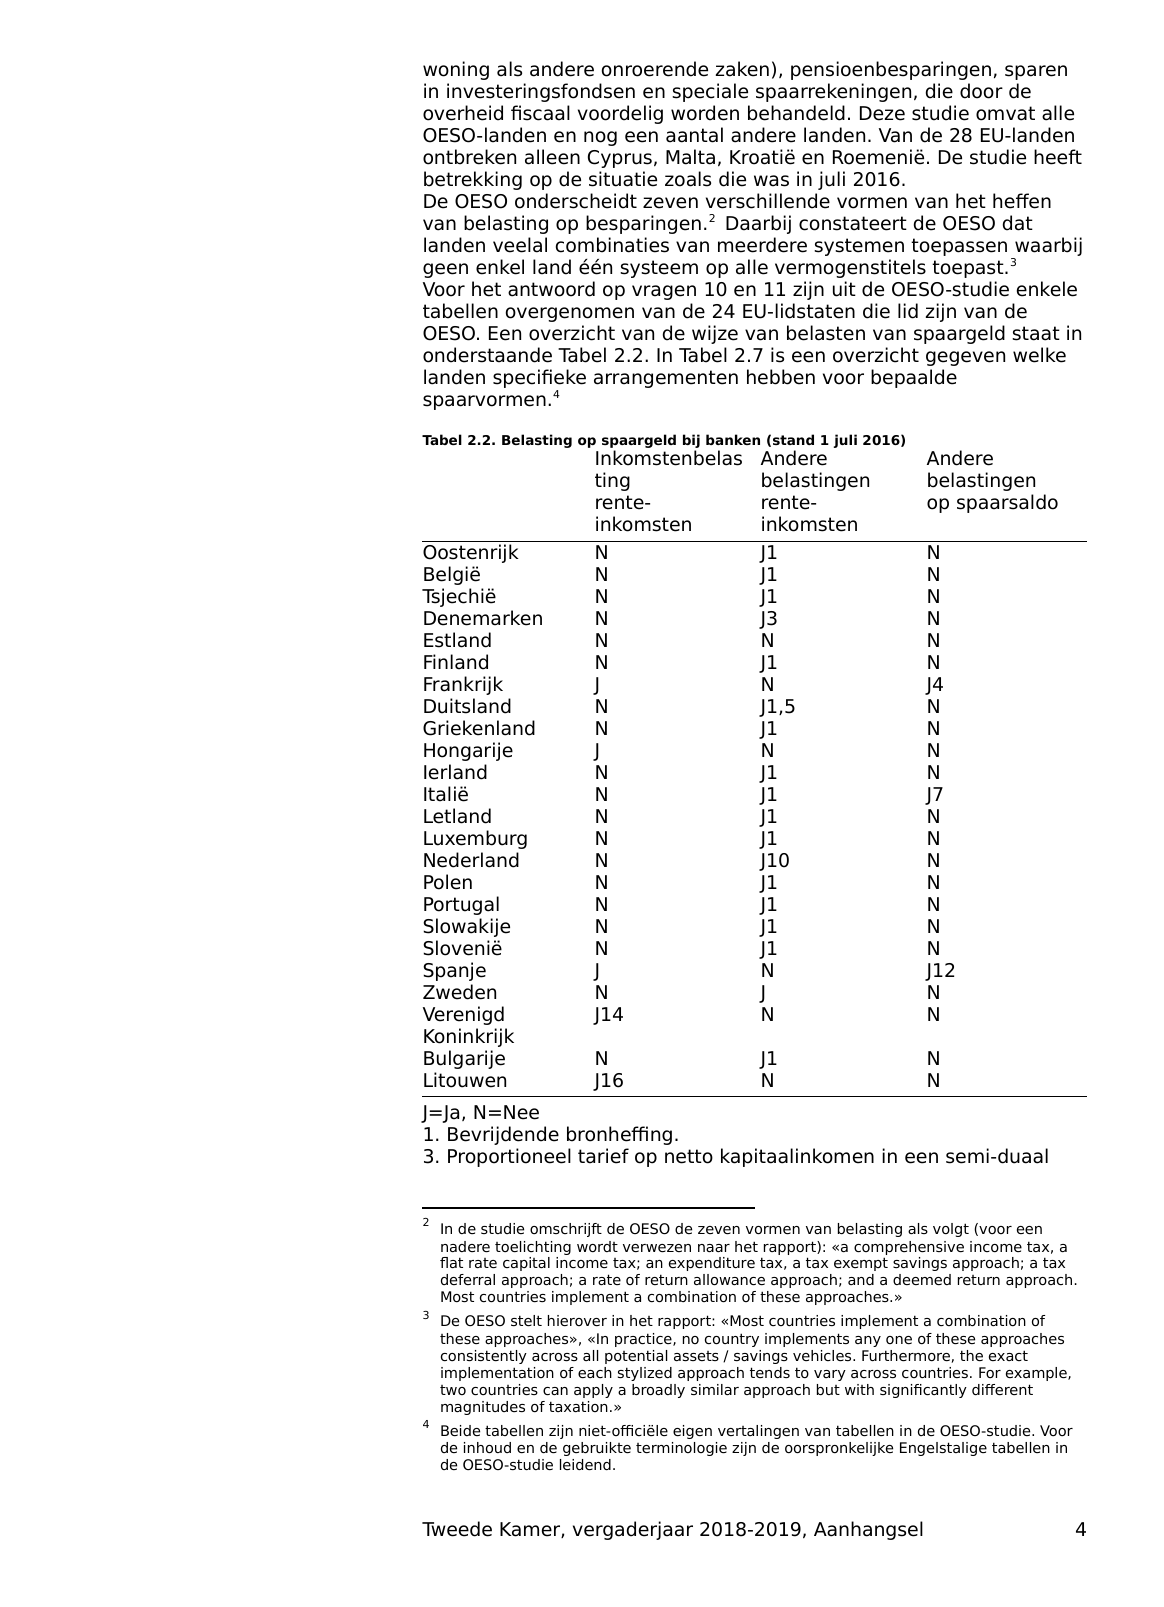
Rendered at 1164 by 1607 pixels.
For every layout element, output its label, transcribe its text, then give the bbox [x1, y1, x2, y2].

table_cell Ierland [422, 762, 588, 784]
table_cell J1 [754, 872, 921, 894]
table_cell N [588, 542, 754, 564]
table_cell Tsjechië [422, 586, 588, 608]
table_header Tabel 2.2. Belasting op spaargeld bij banken (stand 1 juli 2016) [422, 433, 1087, 448]
table_cell N [588, 652, 754, 674]
table_cell N [754, 1004, 921, 1047]
table_cell N [754, 630, 921, 652]
table_cell J1 [754, 762, 921, 784]
table_cell Finland [422, 652, 588, 674]
table_cell J10 [754, 850, 921, 872]
table_cell N [588, 784, 754, 806]
table_cell N [754, 1070, 921, 1096]
text Voor het antwoord op vragen 10 en 11 zijn uit de OESO-studie enkele tabellen overgenomen van de 24 EU-lidstaten die lid zijn van de OESO. Een overzicht van de wijze van belasten van spaargeld staat in onderstaande Tabel 2.2. In Tabel 2.7 is een overzicht gegeven welke landen specifieke arrangementen hebben voor bepaalde spaarvormen. [422, 279, 1087, 411]
table_cell Nederland [422, 850, 588, 872]
table_cell Slovenië [422, 938, 588, 959]
table_cell Luxemburg [422, 828, 588, 850]
table_cell N [588, 762, 754, 784]
table_cell N [921, 586, 1087, 608]
table_cell J4 [921, 674, 1087, 696]
table_cell Letland [422, 806, 588, 828]
table_cell N [921, 828, 1087, 850]
table_cell N [588, 1048, 754, 1069]
table_cell J14 [588, 1004, 754, 1047]
table_cell N [921, 916, 1087, 938]
table_cell Italië [422, 784, 588, 806]
table_cell Bulgarije [422, 1048, 588, 1069]
text Beide tabellen zijn niet-officiële eigen vertalingen van tabellen in de OESO-studie. Voor de inhoud en de gebruikte terminologie zijn de oorspronkelijke Engelstalige tabellen in de OESO-studie leidend. [422, 1418, 1087, 1474]
table_cell N [921, 608, 1087, 630]
table_cell N [921, 740, 1087, 762]
table_cell J=Ja, N=Nee [422, 1097, 1087, 1124]
table_cell N [921, 542, 1087, 564]
table_cell N [921, 1048, 1087, 1069]
table_cell N [921, 630, 1087, 652]
table_cell Estland [422, 630, 588, 652]
table_cell Spanje [422, 960, 588, 982]
table_cell N [588, 806, 754, 828]
text In de studie omschrijft de OESO de zeven vormen van belasting als volgt (voor een nadere toelichting wordt verwezen naar het rapport): «a comprehensive income tax, a flat rate capital income tax; an expenditure tax, a tax exempt savings approach; a tax deferral approach; a rate of return allowance approach; and a deemed return approach. Most countries implement a combination of these approaches.» [422, 1217, 1087, 1306]
table_cell N [754, 960, 921, 982]
table_cell Verenigd Koninkrijk [422, 1004, 588, 1047]
table_cell N [754, 740, 921, 762]
table_cell N [588, 938, 754, 959]
table_cell N [921, 1004, 1087, 1047]
table_cell Frankrijk [422, 674, 588, 696]
table_cell N [921, 806, 1087, 828]
table_cell N [588, 608, 754, 630]
table_cell Polen [422, 872, 588, 894]
table_cell J12 [921, 960, 1087, 982]
table_cell J1 [754, 784, 921, 806]
table_cell Portugal [422, 894, 588, 916]
table_cell N [588, 564, 754, 586]
table_cell N [754, 674, 921, 696]
table_cell J1 [754, 564, 921, 586]
table_cell J [588, 960, 754, 982]
table_cell N [921, 872, 1087, 894]
table_cell N [921, 938, 1087, 959]
table_cell N [588, 630, 754, 652]
table_cell J1 [754, 916, 921, 938]
table_cell Oostenrijk [422, 542, 588, 564]
table_cell J16 [588, 1070, 754, 1096]
table_cell J [588, 740, 754, 762]
table_cell N [921, 894, 1087, 916]
table_cell N [588, 828, 754, 850]
table_cell Duitsland [422, 696, 588, 718]
table_cell J1 [754, 542, 921, 564]
table_cell J1 [754, 938, 921, 959]
table_cell N [588, 982, 754, 1003]
table_cell 1. Bevrijdende bronheffing. [422, 1124, 1087, 1146]
text De OESO stelt hierover in het rapport: «Most countries implement a combination of these approaches», «In practice, no country implements any one of these approaches consistently across all potential assets / savings vehicles. Furthermore, the exact implementation of each stylized approach tends to vary across countries. For example, two countries can apply a broadly similar approach but with significantly different magnitudes of taxation.» [422, 1309, 1087, 1416]
table_cell J1,5 [754, 696, 921, 718]
table_cell J1 [754, 1048, 921, 1069]
table_cell België [422, 564, 588, 586]
table_cell rente-inkomsten [754, 492, 921, 541]
table_cell Griekenland [422, 718, 588, 740]
table_cell N [921, 564, 1087, 586]
table_cell N [588, 916, 754, 938]
table_cell [422, 492, 588, 541]
table_cell N [921, 850, 1087, 872]
table_cell Inkomstenbelasting [588, 448, 754, 492]
table_cell J1 [754, 828, 921, 850]
text De OESO onderscheidt zeven verschillende vormen van het heffen van belasting op besparingen. Daarbij constateert de OESO dat landen veelal combinaties van meerdere systemen toepassen waarbij geen enkel land één systeem op alle vermogenstitels toepast. [422, 191, 1087, 279]
table_cell J [588, 674, 754, 696]
table_cell N [588, 696, 754, 718]
table_cell Denemarken [422, 608, 588, 630]
text woning als andere onroerende zaken), pensioenbesparingen, sparen in investeringsfondsen en speciale spaarrekeningen, die door de overheid fiscaal voordelig worden behandeld. Deze studie omvat alle OESO-landen en nog een aantal andere landen. Van de 28 EU-landen ontbreken alleen Cyprus, Malta, Kroatië en Roemenië. De studie heeft betrekking op de situatie zoals die was in juli 2016. [422, 59, 1087, 191]
table_cell N [588, 850, 754, 872]
table_cell J1 [754, 586, 921, 608]
table_cell J1 [754, 652, 921, 674]
table_cell 3. Proportioneel tarief op netto kapitaalinkomen in een semi-duaal [422, 1146, 1087, 1168]
table_cell Zweden [422, 982, 588, 1003]
table_cell N [921, 718, 1087, 740]
table_cell N [588, 872, 754, 894]
table_cell N [588, 586, 754, 608]
table_cell N [921, 982, 1087, 1003]
table_cell Andere belastingen [754, 448, 921, 492]
table_cell Slowakije [422, 916, 588, 938]
table_cell N [588, 894, 754, 916]
table_cell Hongarije [422, 740, 588, 762]
table_cell Litouwen [422, 1070, 588, 1096]
table_cell N [588, 718, 754, 740]
table_cell J3 [754, 608, 921, 630]
table_cell J7 [921, 784, 1087, 806]
table_cell J [754, 982, 921, 1003]
table_cell Andere belastingen [921, 448, 1087, 492]
table_cell J1 [754, 894, 921, 916]
table_cell N [921, 762, 1087, 784]
table_cell J1 [754, 806, 921, 828]
table_cell rente-inkomsten [588, 492, 754, 541]
table_cell op spaarsaldo [921, 492, 1087, 541]
table_cell J1 [754, 718, 921, 740]
table_cell N [921, 652, 1087, 674]
table_cell N [921, 696, 1087, 718]
table_cell N [921, 1070, 1087, 1096]
table_cell [422, 448, 588, 492]
